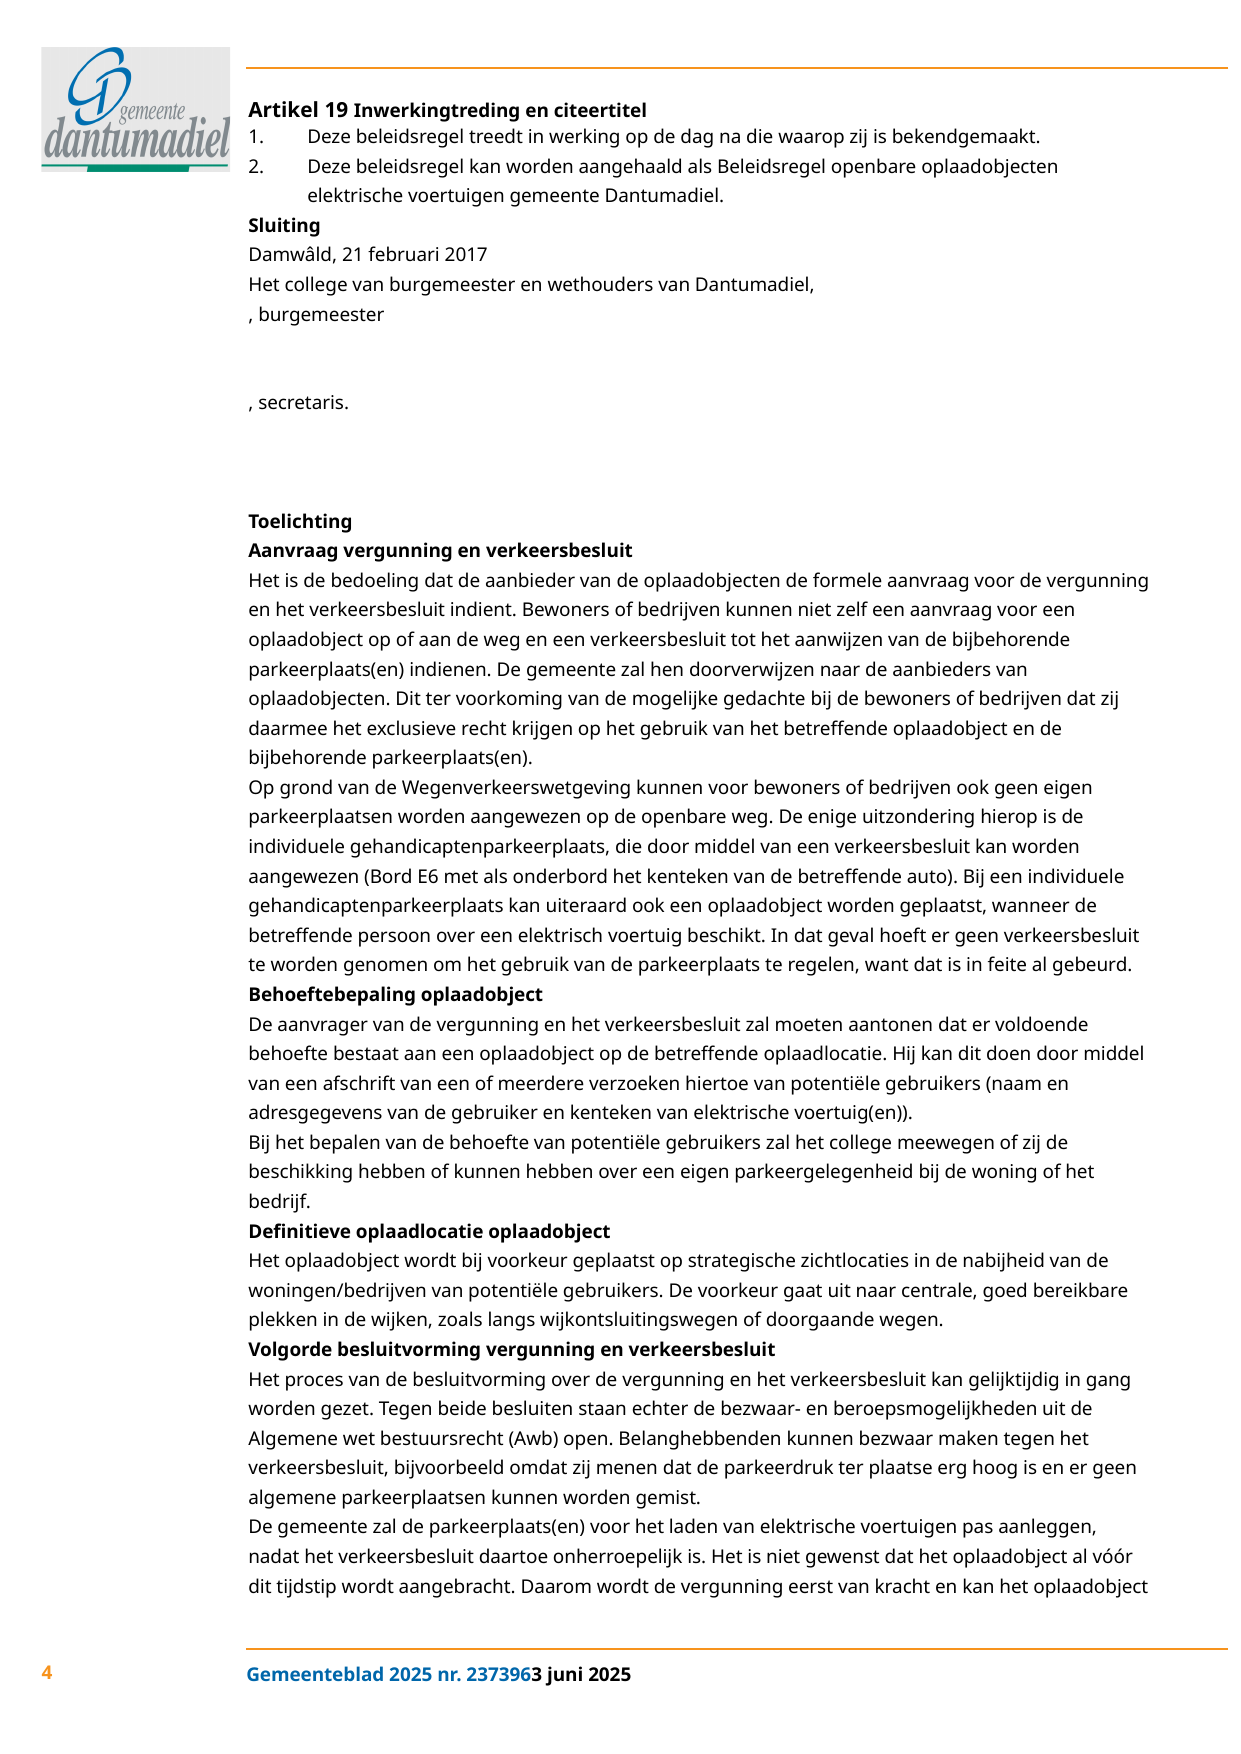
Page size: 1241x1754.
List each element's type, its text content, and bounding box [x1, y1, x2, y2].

text Het oplaadobject wordt bij voorkeur geplaatst op strategische zichtlocaties in de nabijheid van de woningen/bedrijven van potentiële gebruikers. De voorkeur gaat uit naar centrale, goed bereikbare plekken in de wijken, zoals langs wijkontsluitingswegen of doorgaande wegen. [248, 1247, 1152, 1332]
text Volgorde besluitvorming vergunning en verkeersbesluit [248, 1336, 1152, 1362]
text De aanvrager van de vergunning en het verkeersbesluit zal moeten aantonen dat er voldoende behoefte bestaat aan een oplaadobject op de betreffende oplaadlocatie. Hij kan dit doen door middel van een afschrift van een of meerdere verzoeken hiertoe van potentiële gebruikers (naam en adresgegevens van de gebruiker en kenteken van elektrische voertuig(en)). [248, 1011, 1152, 1125]
text Bij het bepalen van de behoefte van potentiële gebruikers zal het college meewegen of zij de beschikking hebben of kunnen hebben over een eigen parkeergelegenheid bij de woning of het bedrijf. [248, 1129, 1152, 1214]
text Aanvraag vergunning en verkeersbesluit [248, 537, 1152, 563]
text Artikel 19 Inwerkingtreding en citeertitel [248, 95, 1152, 123]
text Op grond van de Wegenverkeerswetgeving kunnen voor bewoners of bedrijven ook geen eigen parkeerplaatsen worden aangewezen op de openbare weg. De enige uitzondering hierop is de individuele gehandicaptenparkeerplaats, die door middel van een verkeersbesluit kan worden aangewezen (Bord E6 met als onderbord het kenteken van de betreffende auto). Bij een individuele gehandicaptenparkeerplaats kan uiteraard ook een oplaadobject worden geplaatst, wanneer de betreffende persoon over een elektrisch voertuig beschikt. In dat geval hoeft er geen verkeersbesluit te worden genomen om het gebruik van de parkeerplaats te regelen, want dat is in feite al gebeurd. [248, 774, 1152, 977]
text Het is de bedoeling dat de aanbieder van de oplaadobjecten de formele aanvraag voor de vergunning en het verkeersbesluit indient. Bewoners of bedrijven kunnen niet zelf een aanvraag voor een oplaadobject op of aan de weg en een verkeersbesluit tot het aanwijzen van de bijbehorende parkeerplaats(en) indienen. De gemeente zal hen doorverwijzen naar de aanbieders van oplaadobjecten. Dit ter voorkoming van de mogelijke gedachte bij de bewoners of bedrijven dat zij daarmee het exclusieve recht krijgen op het gebruik van het betreffende oplaadobject en de bijbehorende parkeerplaats(en). [248, 567, 1152, 770]
text Behoeftebepaling oplaadobject [248, 981, 1152, 1007]
list Deze beleidsregel kan worden aangehaald als Beleidsregel openbare oplaadobjecten elektrische voertuigen gemeente Dantumadiel. [248, 153, 1152, 208]
text Damwâld, 21 februari 2017 [248, 242, 1152, 267]
text Definitieve oplaadlocatie oplaadobject [248, 1218, 1152, 1243]
text Het proces van de besluitvorming over de vergunning en het verkeersbesluit kan gelijktijdig in gang worden gezet. Tegen beide besluiten staan echter de bezwaar- en beroepsmogelijkheden uit de Algemene wet bestuursrecht (Awb) open. Belanghebbenden kunnen bezwaar maken tegen het verkeersbesluit, bijvoorbeeld omdat zij menen dat de parkeerdruk ter plaatse erg hoog is en er geen algemene parkeerplaatsen kunnen worden gemist. [248, 1366, 1152, 1510]
list Deze beleidsregel treedt in werking op de dag na die waarop zij is bekendgemaakt. [248, 123, 1152, 149]
text De gemeente zal de parkeerplaats(en) voor het laden van elektrische voertuigen pas aanleggen, nadat het verkeersbesluit daartoe onherroepelijk is. Het is niet gewenst dat het oplaadobject al vóór dit tijdstip wordt aangebracht. Daarom wordt de vergunning eerst van kracht en kan het oplaadobject [248, 1514, 1152, 1598]
picture [41, 47, 231, 172]
text Sluiting [248, 212, 1152, 238]
text , burgemeester [248, 301, 1152, 326]
text Toelichting [248, 508, 1152, 533]
text , secretaris. [248, 389, 1152, 415]
text Het college van burgemeester en wethouders van Dantumadiel, [248, 271, 1152, 297]
